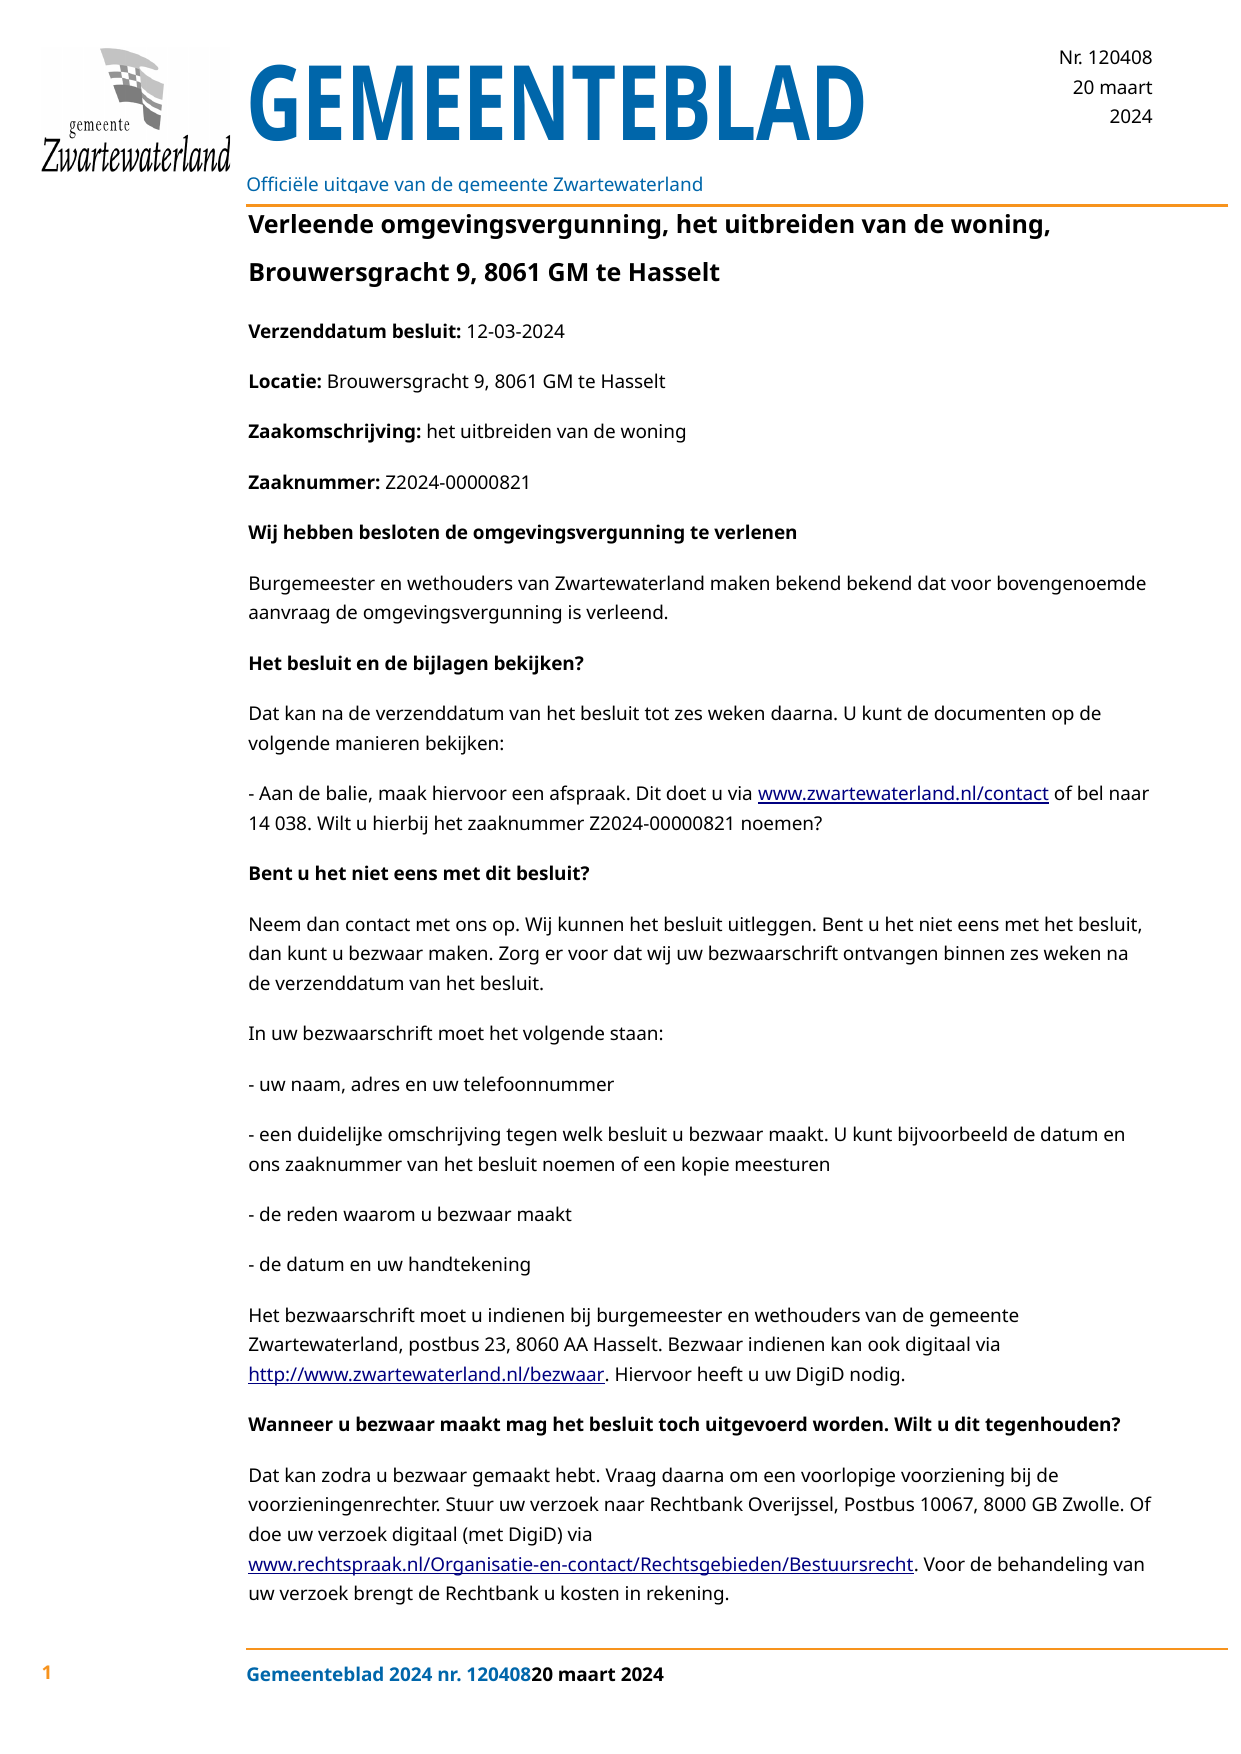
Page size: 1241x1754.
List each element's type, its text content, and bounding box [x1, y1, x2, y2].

text Het bezwaarschrift moet u indienen bij burgemeester en wethouders van de gemeente Zwartewaterland, postbus 23, 8060 AA Hasselt. Bezwaar indienen kan ook digitaal via http://www.zwartewaterland.nl/bezwaar. Hiervoor heeft u uw DigiD nodig. [248, 1302, 1152, 1387]
text - de reden waarom u bezwaar maakt [248, 1201, 1152, 1227]
text - Aan de balie, maak hiervoor een afspraak. Dit doet u via www.zwartewaterland.nl/contact of bel naar 14 038. Wilt u hierbij het zaaknummer Z2024-00000821 noemen? [248, 780, 1152, 836]
text - een duidelijke omschrijving tegen welk besluit u bezwaar maakt. U kunt bijvoorbeeld de datum en ons zaaknummer van het besluit noemen of een kopie meesturen [248, 1121, 1152, 1177]
text Het besluit en de bijlagen bekijken? [248, 650, 1152, 676]
text Verleende omgevingsvergunning, het uitbreiden van de woning, Brouwersgracht 9, 8061 GM te Hasselt [248, 207, 1152, 288]
text Bent u het niet eens met dit besluit? [248, 860, 1152, 886]
text Zaaknummer: Z2024-00000821 [248, 469, 1152, 495]
text Burgemeester en wethouders van Zwartewaterland maken bekend bekend dat voor bovengenoemde aanvraag de omgevingsvergunning is verleend. [248, 570, 1152, 625]
text - uw naam, adres en uw telefoonnummer [248, 1071, 1152, 1097]
text Zaakomschrijving: het uitbreiden van de woning [248, 419, 1152, 444]
text Wij hebben besloten de omgevingsvergunning te verlenen [248, 519, 1152, 545]
picture [41, 47, 231, 172]
text Locatie: Brouwersgracht 9, 8061 GM te Hasselt [248, 368, 1152, 394]
text Neem dan contact met ons op. Wij kunnen het besluit uitleggen. Bent u het niet eens met het besluit, dan kunt u bezwaar maken. Zorg er voor dat wij uw bezwaarschrift ontvangen binnen zes weken na de verzenddatum van het besluit. [248, 911, 1152, 996]
text Wanneer u bezwaar maakt mag het besluit toch uitgevoerd worden. Wilt u dit tegenhouden? [248, 1412, 1152, 1437]
text Dat kan na de verzenddatum van het besluit tot zes weken daarna. U kunt de documenten op de volgende manieren bekijken: [248, 700, 1152, 756]
text In uw bezwaarschrift moet het volgende staan: [248, 1020, 1152, 1046]
text - de datum en uw handtekening [248, 1252, 1152, 1277]
text Dat kan zodra u bezwaar gemaakt hebt. Vraag daarna om een voorlopige voorziening bij de voorzieningenrechter. Stuur uw verzoek naar Rechtbank Overijssel, Postbus 10067, 8000 GB Zwolle. Of doe uw verzoek digitaal (met DigiD) via www.rechtspraak.nl/Organisatie-en-contact/Rechtsgebieden/Bestuursrecht. Voor de behandeling van uw verzoek brengt de Rechtbank u kosten in rekening. [248, 1462, 1152, 1606]
text Verzenddatum besluit: 12-03-2024 [248, 318, 1152, 344]
